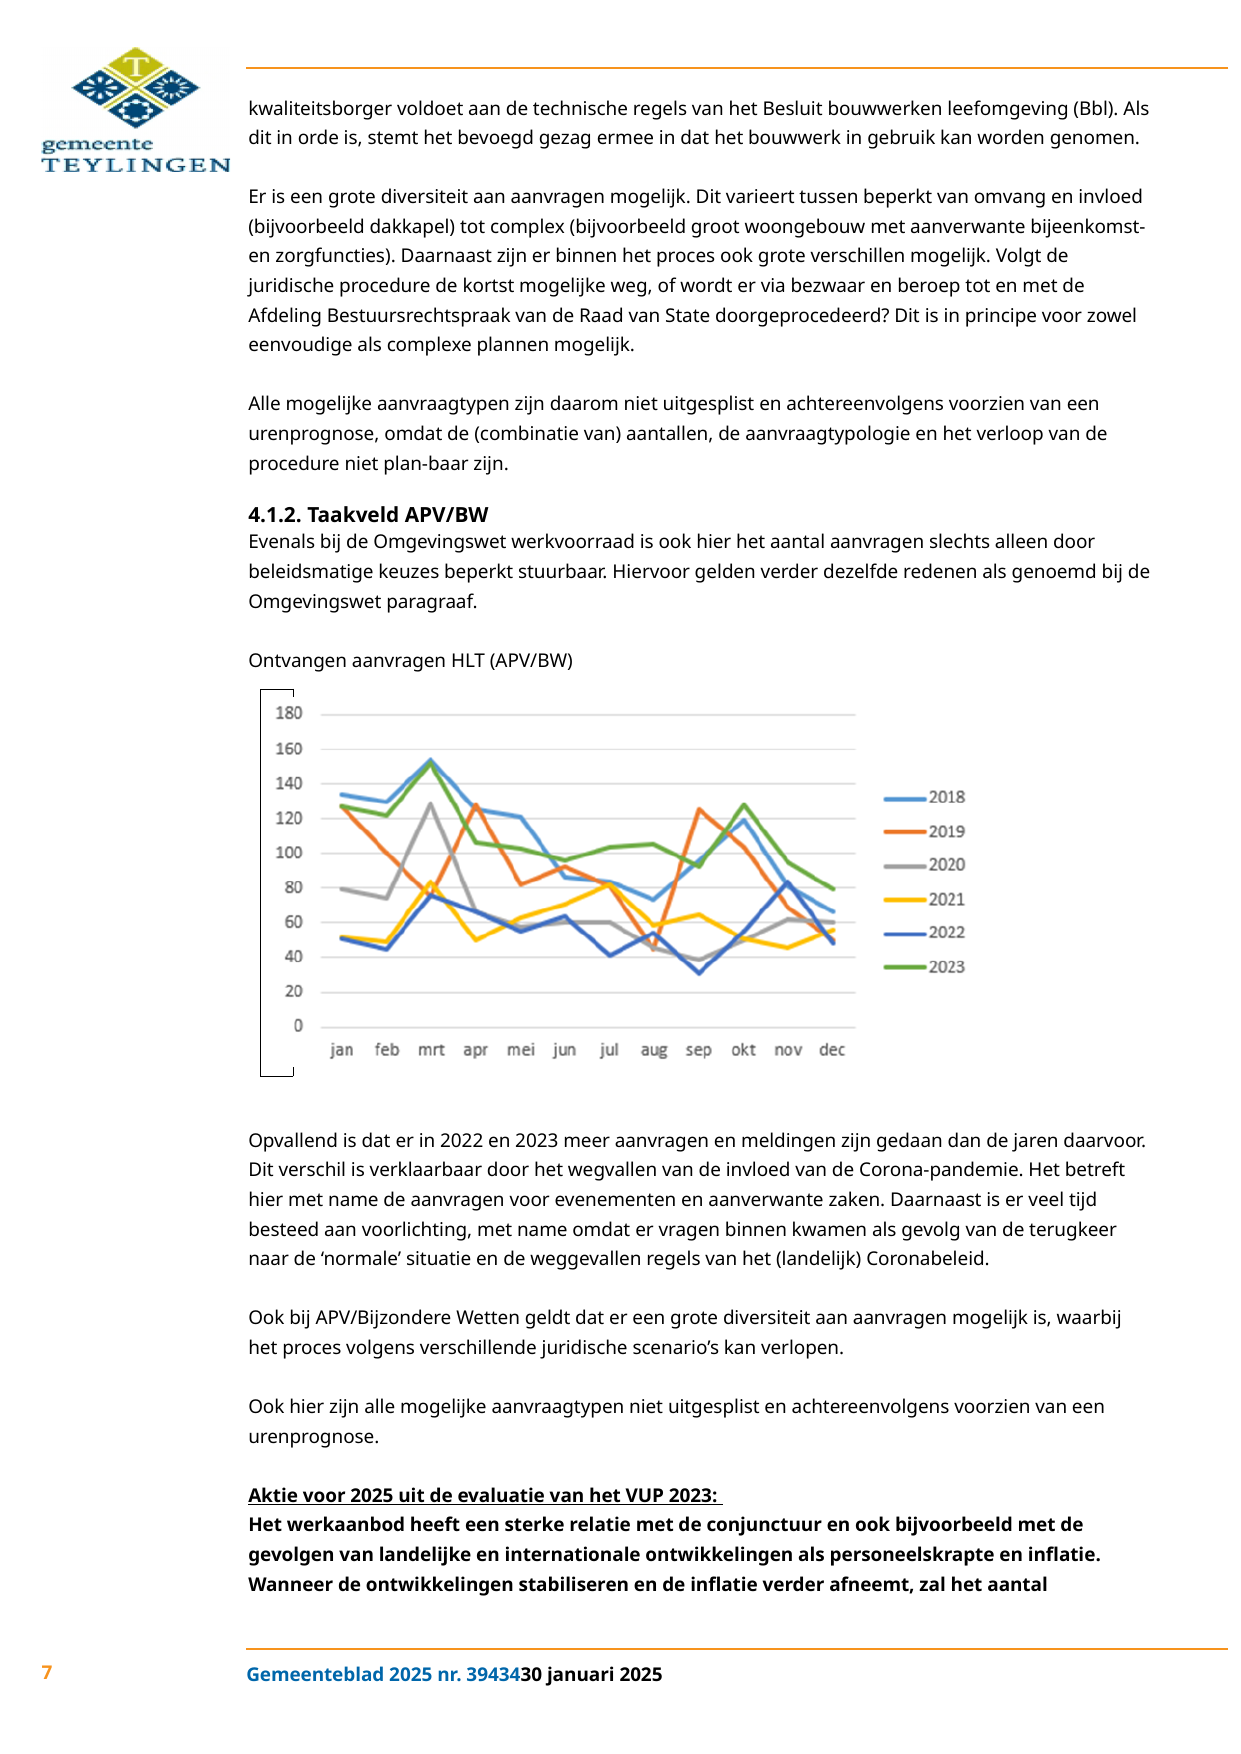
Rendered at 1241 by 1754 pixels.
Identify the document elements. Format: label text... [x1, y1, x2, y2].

text Opvallend is dat er in 2022 en 2023 meer aanvragen en meldingen zijn gedaan dan de jaren daarvoor. Dit verschil is verklaarbaar door het wegvallen van de invloed van de Corona-pandemie. Het betreft hier met name de aanvragen voor evenementen en aanverwante zaken. Daarnaast is er veel tijd besteed aan voorlichting, met name omdat er vragen binnen kwamen als gevolg van de terugkeer naar de ‘normale’ situatie en de weggevallen regels van het (landelijk) Coronabeleid. [248, 1127, 1152, 1271]
text Ook hier zijn alle mogelijke aanvraagtypen niet uitgesplist en achtereenvolgens voorzien van een urenprognose. [248, 1393, 1152, 1448]
text Evenals bij de Omgevingswet werkvoorraad is ook hier het aantal aanvragen slechts alleen door beleidsmatige keuzes beperkt stuurbaar. Hiervoor gelden verder dezelfde redenen als genoemd bij de Omgevingswet paragraaf. [248, 529, 1152, 613]
text Aktie voor 2025 uit de evaluatie van het VUP 2023: [248, 1482, 1152, 1508]
picture [268, 697, 978, 1067]
text kwaliteitsborger voldoet aan de technische regels van het Besluit bouwwerken leefomgeving (Bbl). Als dit in orde is, stemt het bevoegd gezag ermee in dat het bouwwerk in gebruik kan worden genomen. [248, 95, 1152, 150]
text Er is een grote diversiteit aan aanvragen mogelijk. Dit varieert tussen beperkt van omvang en invloed (bijvoorbeeld dakkapel) tot complex (bijvoorbeeld groot woongebouw met aanverwante bijeenkomst- en zorgfuncties). Daarnaast zijn er binnen het proces ook grote verschillen mogelijk. Volgt de juridische procedure de kortst mogelijke weg, of wordt er via bezwaar en beroep tot en met de Afdeling Bestuursrechtspraak van de Raad van State doorgeprocedeerd? Dit is in principe voor zowel eenvoudige als complexe plannen mogelijk. [248, 183, 1152, 357]
text Alle mogelijke aanvraagtypen zijn daarom niet uitgesplist en achtereenvolgens voorzien van een urenprognose, omdat de (combinatie van) aantallen, de aanvraagtypologie en het verloop van de procedure niet plan-baar zijn. [248, 391, 1152, 476]
text Ook bij APV/Bijzondere Wetten geldt dat er een grote diversiteit aan aanvragen mogelijk is, waarbij het proces volgens verschillende juridische scenario’s kan verlopen. [248, 1304, 1152, 1360]
text Het werkaanbod heeft een sterke relatie met de conjunctuur en ook bijvoorbeeld met de gevolgen van landelijke en internationale ontwikkelingen als personeelskrapte en inflatie. Wanneer de ontwikkelingen stabiliseren en de inflatie verder afneemt, zal het aantal [248, 1512, 1152, 1596]
picture [41, 47, 231, 172]
text 4.1.2. Taakveld APV/BW [248, 500, 1152, 529]
text Ontvangen aanvragen HLT (APV/BW) [248, 647, 1152, 673]
